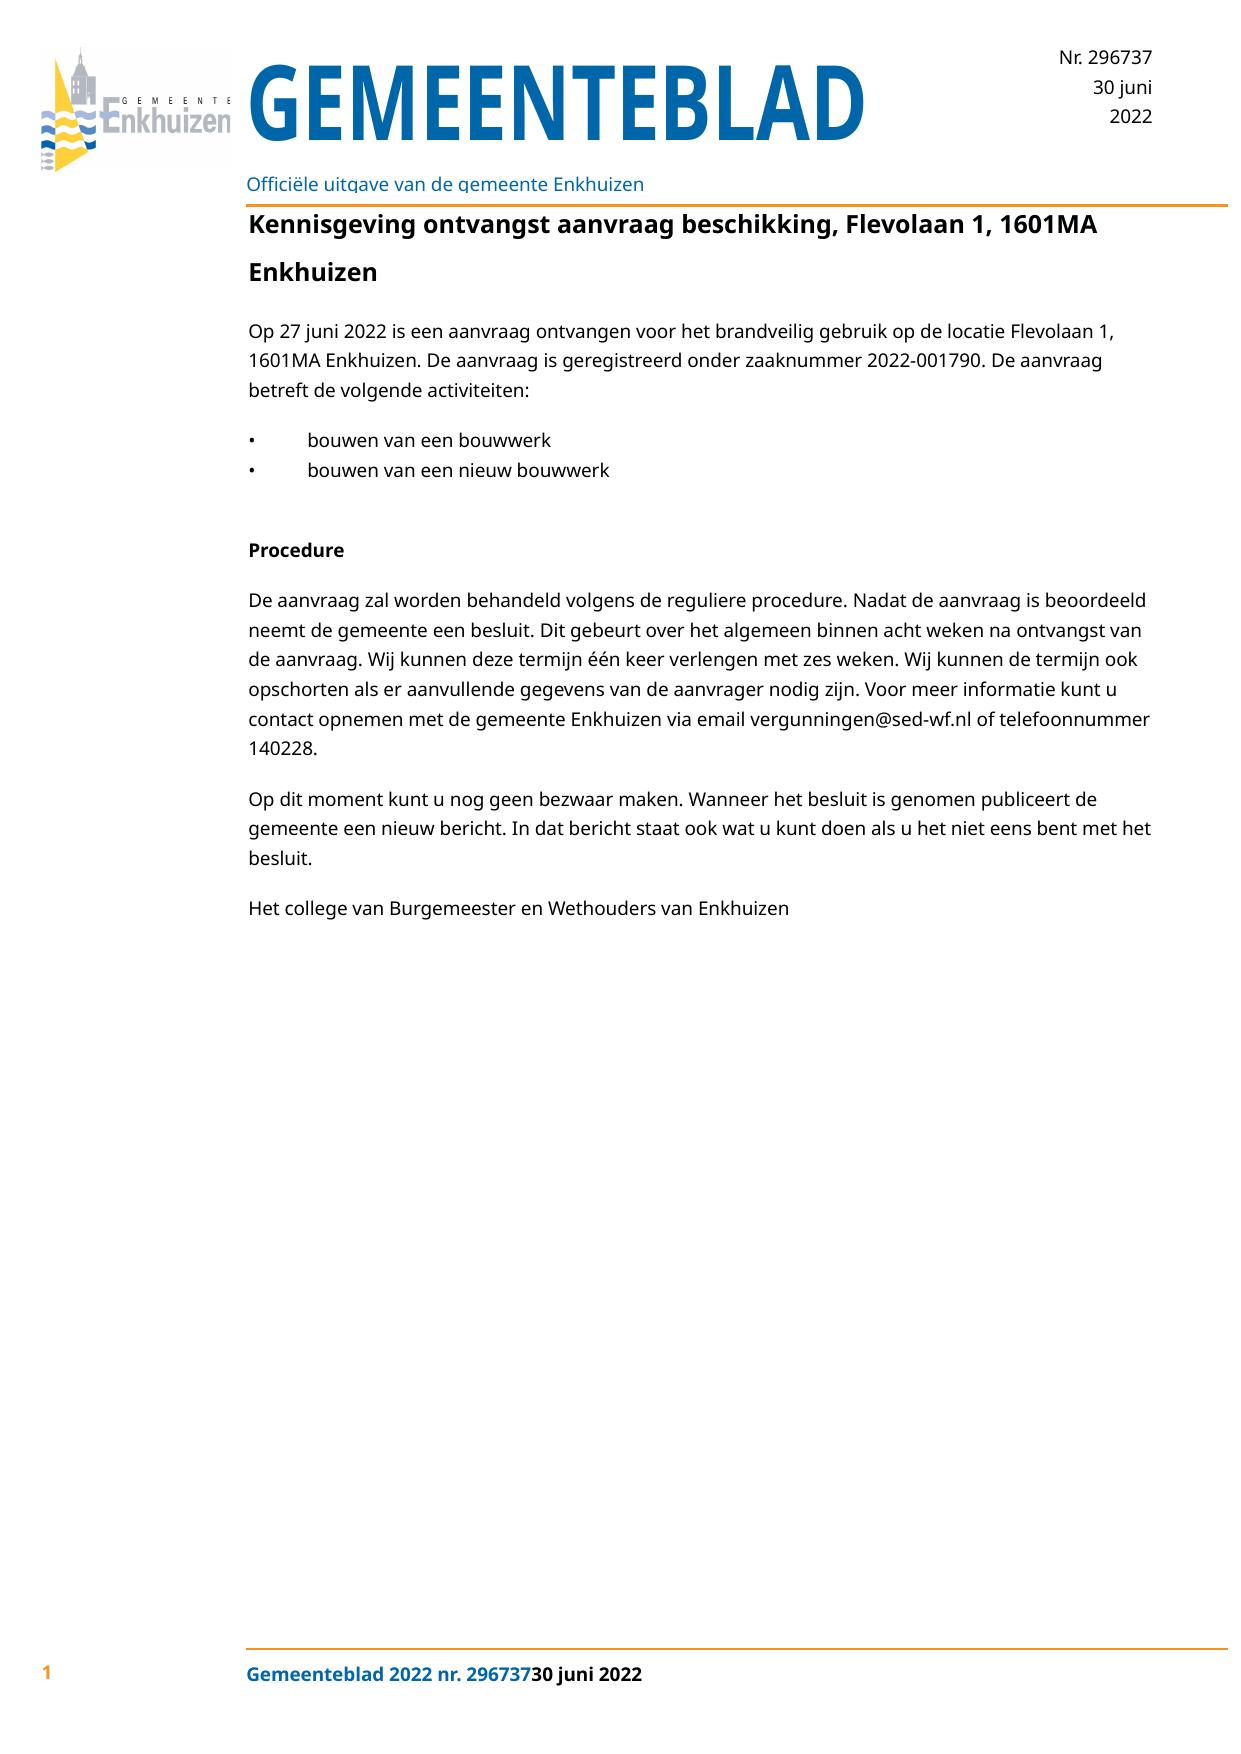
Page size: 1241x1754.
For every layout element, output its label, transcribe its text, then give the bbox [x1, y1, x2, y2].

picture [41, 47, 231, 172]
list bouwen van een nieuw bouwwerk [248, 457, 1152, 483]
text Kennisgeving ontvangst aanvraag beschikking, Flevolaan 1, 1601MA Enkhuizen [248, 207, 1152, 288]
list bouwen van een bouwwerk [248, 427, 1152, 453]
text Op dit moment kunt u nog geen bezwaar maken. Wanneer het besluit is genomen publiceert de gemeente een nieuw bericht. In dat bericht staat ook wat u kunt doen als u het niet eens bent met het besluit. [248, 786, 1152, 871]
text De aanvraag zal worden behandeld volgens de reguliere procedure. Nadat de aanvraag is beoordeeld neemt de gemeente een besluit. Dit gebeurt over het algemeen binnen acht weken na ontvangst van de aanvraag. Wij kunnen deze termijn één keer verlengen met zes weken. Wij kunnen de termijn ook opschorten als er aanvullende gegevens van de aanvrager nodig zijn. Voor meer informatie kunt u contact opnemen met de gemeente Enkhuizen via email vergunningen@sed-wf.nl of telefoonnummer 140228. [248, 587, 1152, 761]
text Procedure [248, 537, 1152, 563]
text Op 27 juni 2022 is een aanvraag ontvangen voor het brandveilig gebruik op de locatie Flevolaan 1, 1601MA Enkhuizen. De aanvraag is geregistreerd onder zaaknummer 2022-001790. De aanvraag betreft de volgende activiteiten: [248, 318, 1152, 403]
text Het college van Burgemeester en Wethouders van Enkhuizen [248, 895, 1152, 921]
